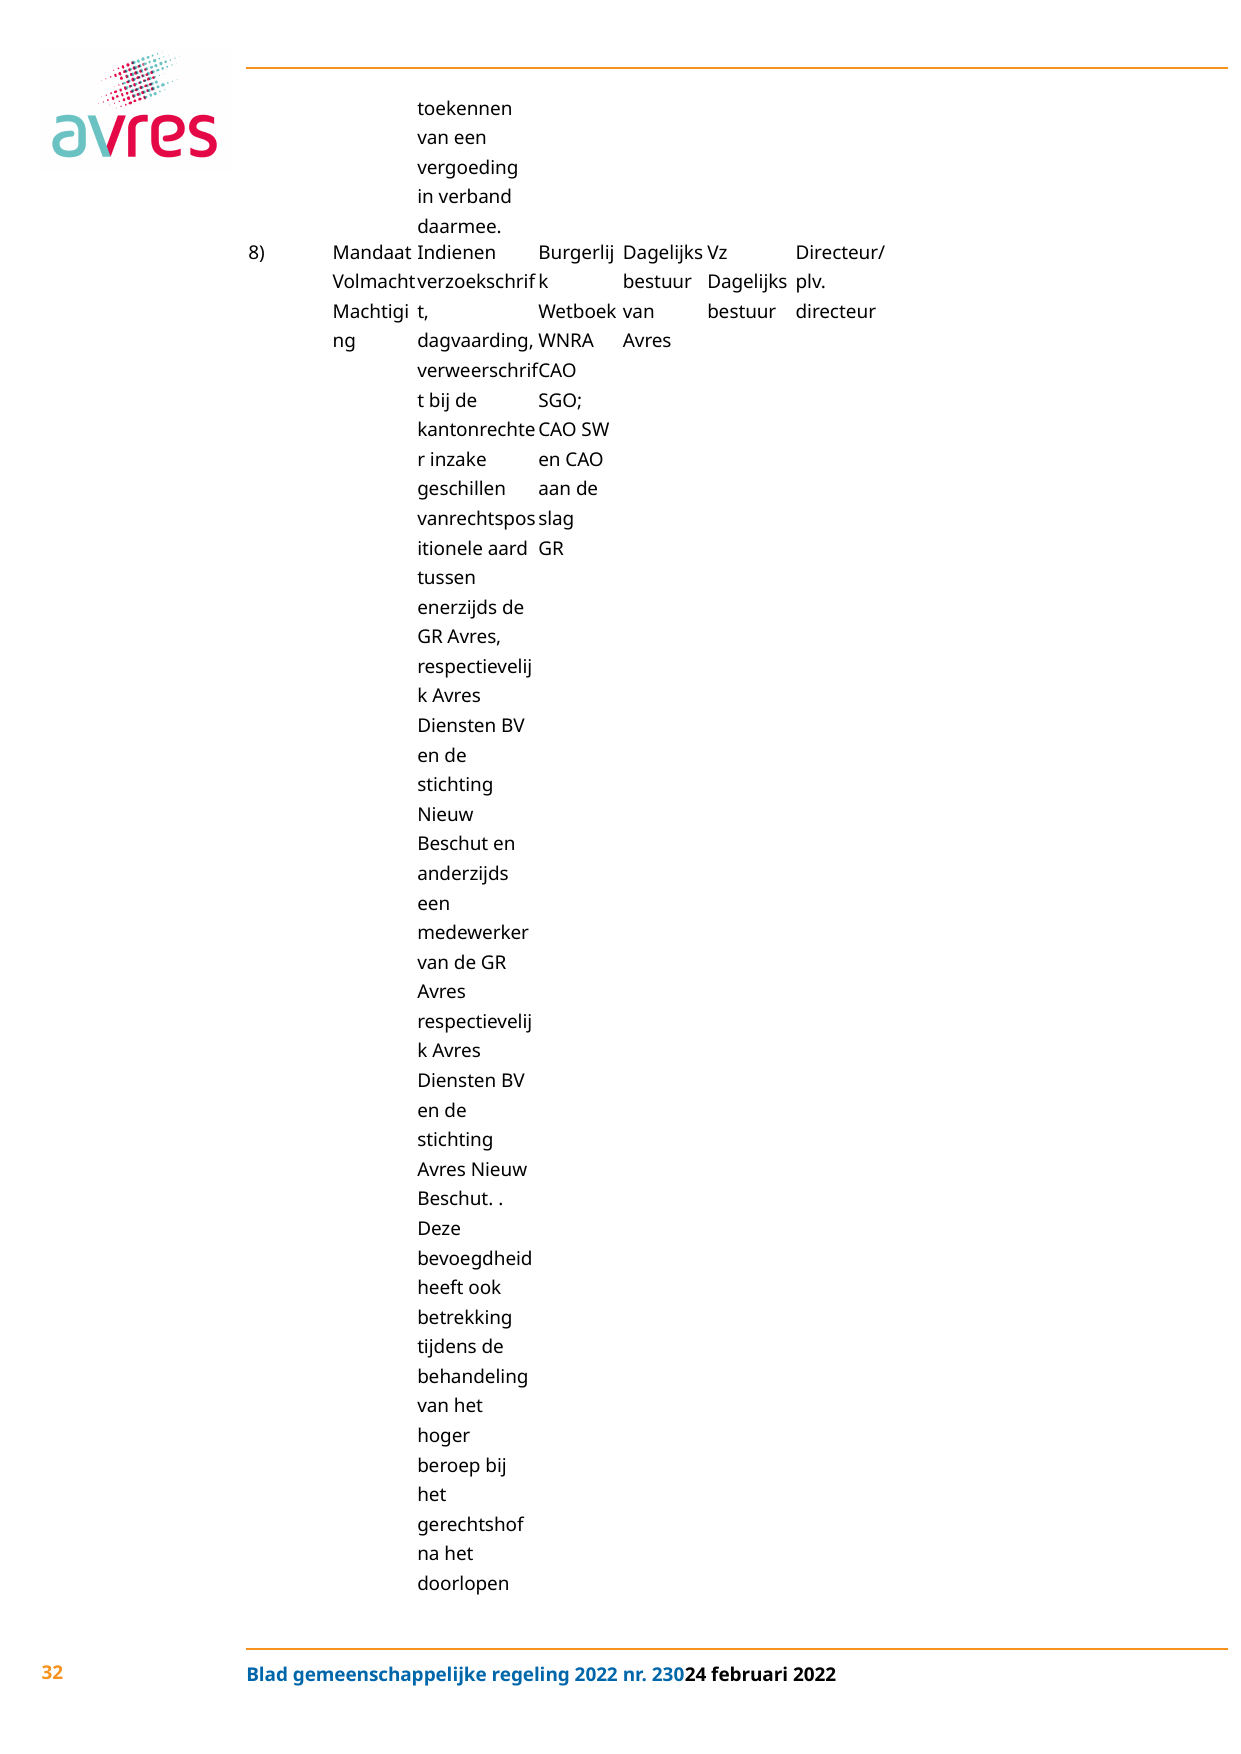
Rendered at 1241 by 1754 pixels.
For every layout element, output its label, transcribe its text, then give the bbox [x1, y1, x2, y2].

table_cell [898, 239, 1152, 1596]
table_cell [707, 95, 795, 239]
table_cell [795, 95, 898, 239]
picture [41, 47, 231, 172]
table_cell Indienen verzoekschrift, dagvaarding, verweerschrift bij de kantonrechter inzake geschillen vanrechtspositionele aard tussen enerzijds de GR Avres, respectievelijk Avres Diensten BV en de stichting Nieuw Beschut en anderzijds een medewerker van de GR Avres respectievelijk Avres Diensten BV en de stichting Avres Nieuw Beschut. . Deze bevoegdheid heeft ook betrekking tijdens de behandeling van het hoger beroep bij het gerechtshof na het doorlopen [417, 239, 538, 1596]
table_cell [623, 95, 707, 239]
table_cell [898, 95, 1152, 239]
table_cell [333, 95, 417, 239]
table_cell Directeur/ plv. directeur [795, 239, 898, 1596]
table_cell 8) [248, 239, 332, 1596]
table_cell Mandaat Volmacht Machtiging [333, 239, 417, 1596]
table_cell Burgerlijk Wetboek WNRA CAO SGO; CAO SW en CAO aan de slag GR [538, 239, 623, 1596]
table_cell Vz Dagelijks bestuur [707, 239, 795, 1596]
table_cell [248, 95, 332, 239]
table_cell [538, 95, 623, 239]
table_cell Dagelijks bestuur van Avres [623, 239, 707, 1596]
table_cell toekennen van een vergoeding in verband daarmee. [417, 95, 538, 239]
